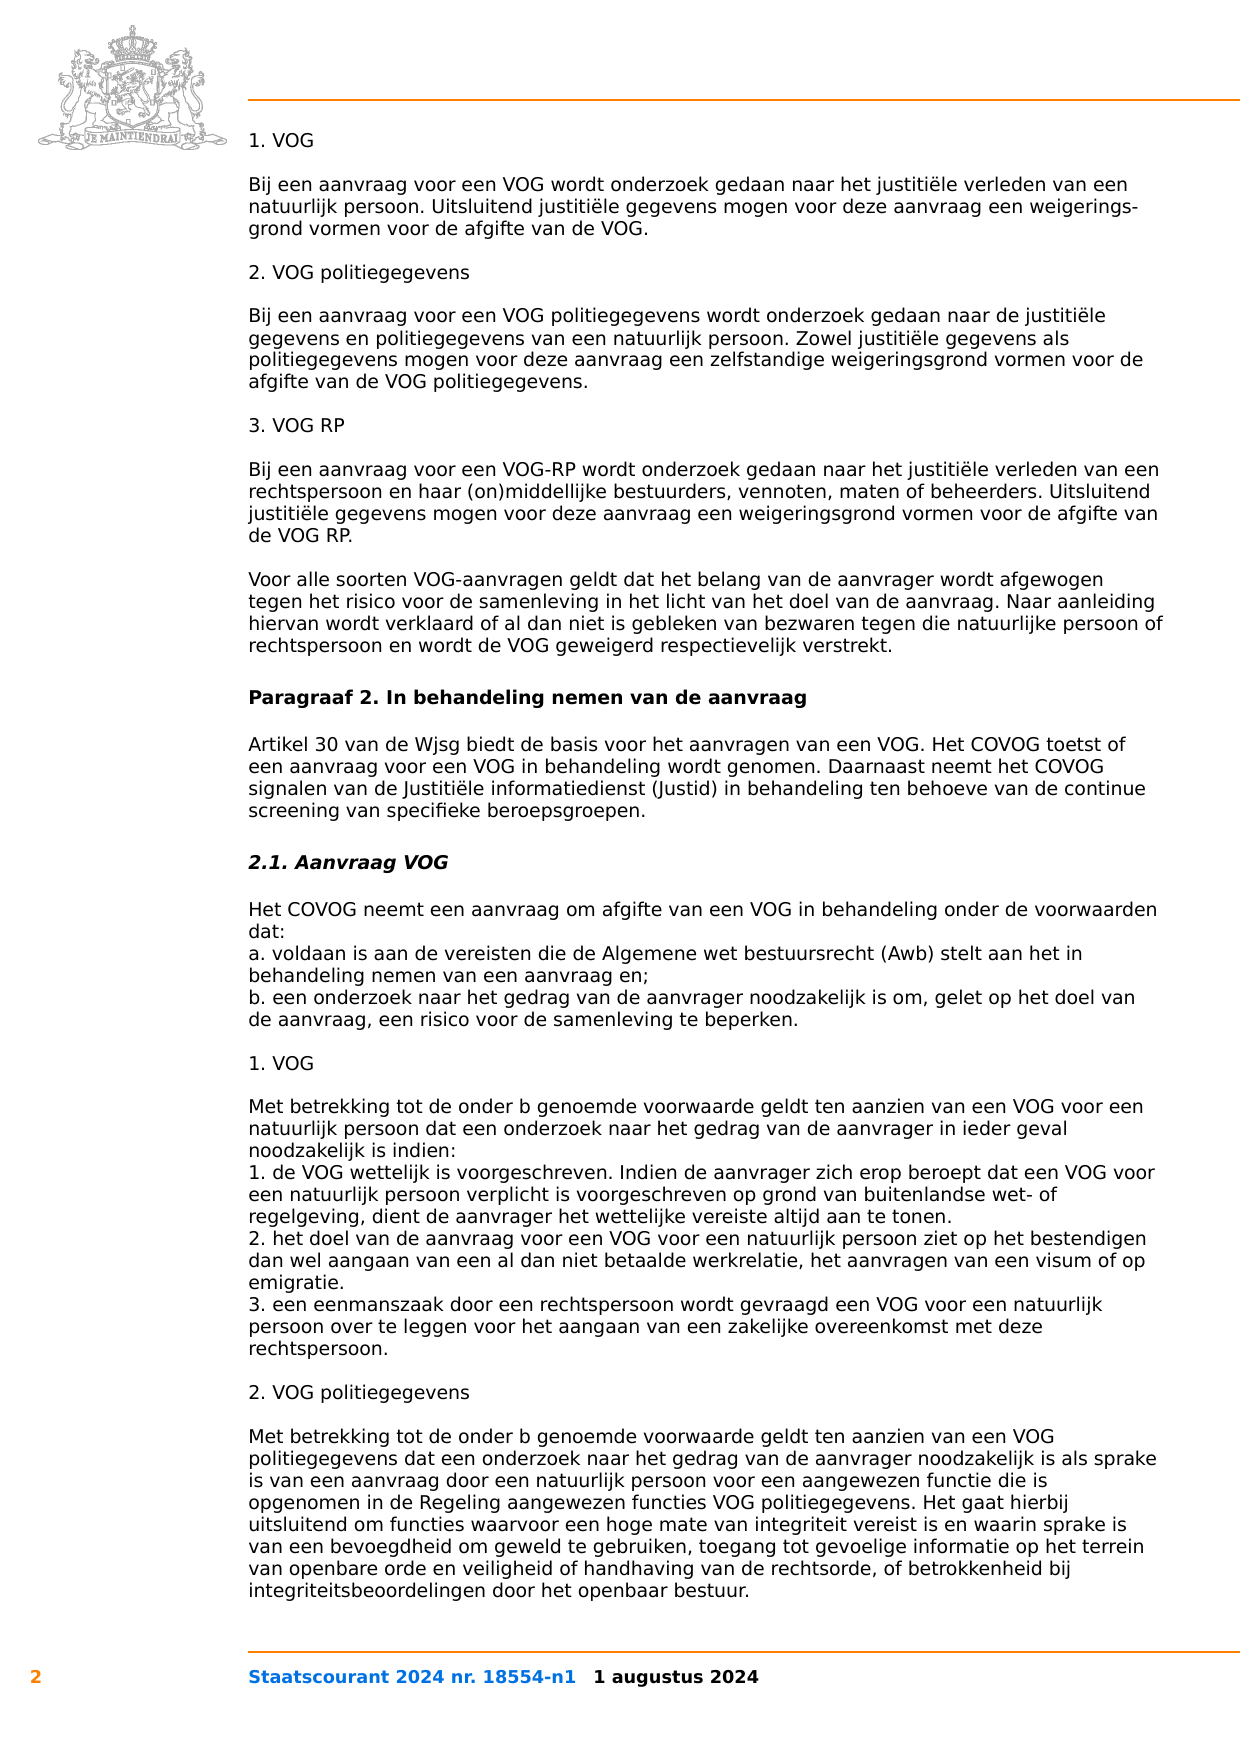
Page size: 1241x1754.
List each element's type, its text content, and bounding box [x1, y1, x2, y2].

subtitle 1. VOG [248, 130, 1163, 152]
text 3. een eenmanszaak door een rechtspersoon wordt gevraagd een VOG voor een natuurlijk persoon over te leggen voor het aangaan van een zakelijke overeenkomst met deze rechtspersoon. [248, 1294, 1163, 1360]
text a. voldaan is aan de vereisten die de Algemene wet bestuursrecht (Awb) stelt aan het in behandeling nemen van een aanvraag en; [248, 943, 1163, 987]
text Met betrekking tot de onder b genoemde voorwaarde geldt ten aanzien van een VOG politiegegevens dat een onderzoek naar het gedrag van de aanvrager noodzakelijk is als sprake is van een aanvraag door een natuurlijk persoon voor een aangewezen functie die is opgenomen in de Regeling aangewezen functies VOG politiegegevens. Het gaat hierbij uitsluitend om functies waarvoor een hoge mate van integriteit vereist is en waarin sprake is van een bevoegdheid om geweld te gebruiken, toegang tot gevoelige informatie op het terrein van openbare orde en veiligheid of handhaving van de rechtsorde, of betrokkenheid bij integriteitsbeoordelingen door het openbaar bestuur. [248, 1426, 1163, 1602]
subtitle Paragraaf 2. In behandeling nemen van de aanvraag [248, 687, 1163, 709]
text b. een onderzoek naar het gedrag van de aanvrager noodzakelijk is om, gelet op het doel van de aanvraag, een risico voor de samenleving te beperken. [248, 987, 1163, 1031]
text Artikel 30 van de Wjsg biedt de basis voor het aanvragen van een VOG. Het COVOG toetst of een aanvraag voor een VOG in behandeling wordt genomen. Daarnaast neemt het COVOG signalen van de Justitiële informatiedienst (Justid) in behandeling ten behoeve van de continue screening van specifieke beroepsgroepen. [248, 734, 1163, 822]
text Bij een aanvraag voor een VOG politiegegevens wordt onderzoek gedaan naar de justitiële gegevens en politiegegevens van een natuurlijk persoon. Zowel justitiële gegevens als politiegegevens mogen voor deze aanvraag een zelfstandige weigeringsgrond vormen voor de afgifte van de VOG politiegegevens. [248, 305, 1163, 393]
text Bij een aanvraag voor een VOG-RP wordt onderzoek gedaan naar het justitiële verleden van een rechtspersoon en haar (on)middellijke bestuurders, vennoten, maten of beheerders. Uitsluitend justitiële gegevens mogen voor deze aanvraag een weigeringsgrond vormen voor de afgifte van de VOG RP. [248, 459, 1163, 547]
subtitle 3. VOG RP [248, 415, 1163, 437]
subtitle 1. VOG [248, 1052, 1163, 1074]
text Voor alle soorten VOG-aanvragen geldt dat het belang van de aanvrager wordt afgewogen tegen het risico voor de samenleving in het licht van het doel van de aanvraag. Naar aanleiding hiervan wordt verklaard of al dan niet is gebleken van bezwaren tegen die natuurlijke persoon of rechtspersoon en wordt de VOG geweigerd respectievelijk verstrekt. [248, 569, 1163, 657]
text 1. de VOG wettelijk is voorgeschreven. Indien de aanvrager zich erop beroept dat een VOG voor een natuurlijk persoon verplicht is voorgeschreven op grond van buitenlandse wet- of regelgeving, dient de aanvrager het wettelijke vereiste altijd aan te tonen. [248, 1162, 1163, 1228]
subtitle 2. VOG politiegegevens [248, 262, 1163, 283]
text Bij een aanvraag voor een VOG wordt onderzoek gedaan naar het justitiële verleden van een natuurlijk persoon. Uitsluitend justitiële gegevens mogen voor deze aanvraag een weigerings- grond vormen voor de afgifte van de VOG. [248, 174, 1163, 240]
picture [38, 25, 227, 150]
text Het COVOG neemt een aanvraag om afgifte van een VOG in behandeling onder de voorwaarden dat: [248, 899, 1163, 943]
text 2. het doel van de aanvraag voor een VOG voor een natuurlijk persoon ziet op het bestendigen dan wel aangaan van een al dan niet betaalde werkrelatie, het aanvragen van een visum of op emigratie. [248, 1228, 1163, 1294]
subtitle 2. VOG politiegegevens [248, 1382, 1163, 1404]
text Met betrekking tot de onder b genoemde voorwaarde geldt ten aanzien van een VOG voor een natuurlijk persoon dat een onderzoek naar het gedrag van de aanvrager in ieder geval noodzakelijk is indien: [248, 1096, 1163, 1162]
subtitle 2.1. Aanvraag VOG [248, 852, 1163, 874]
